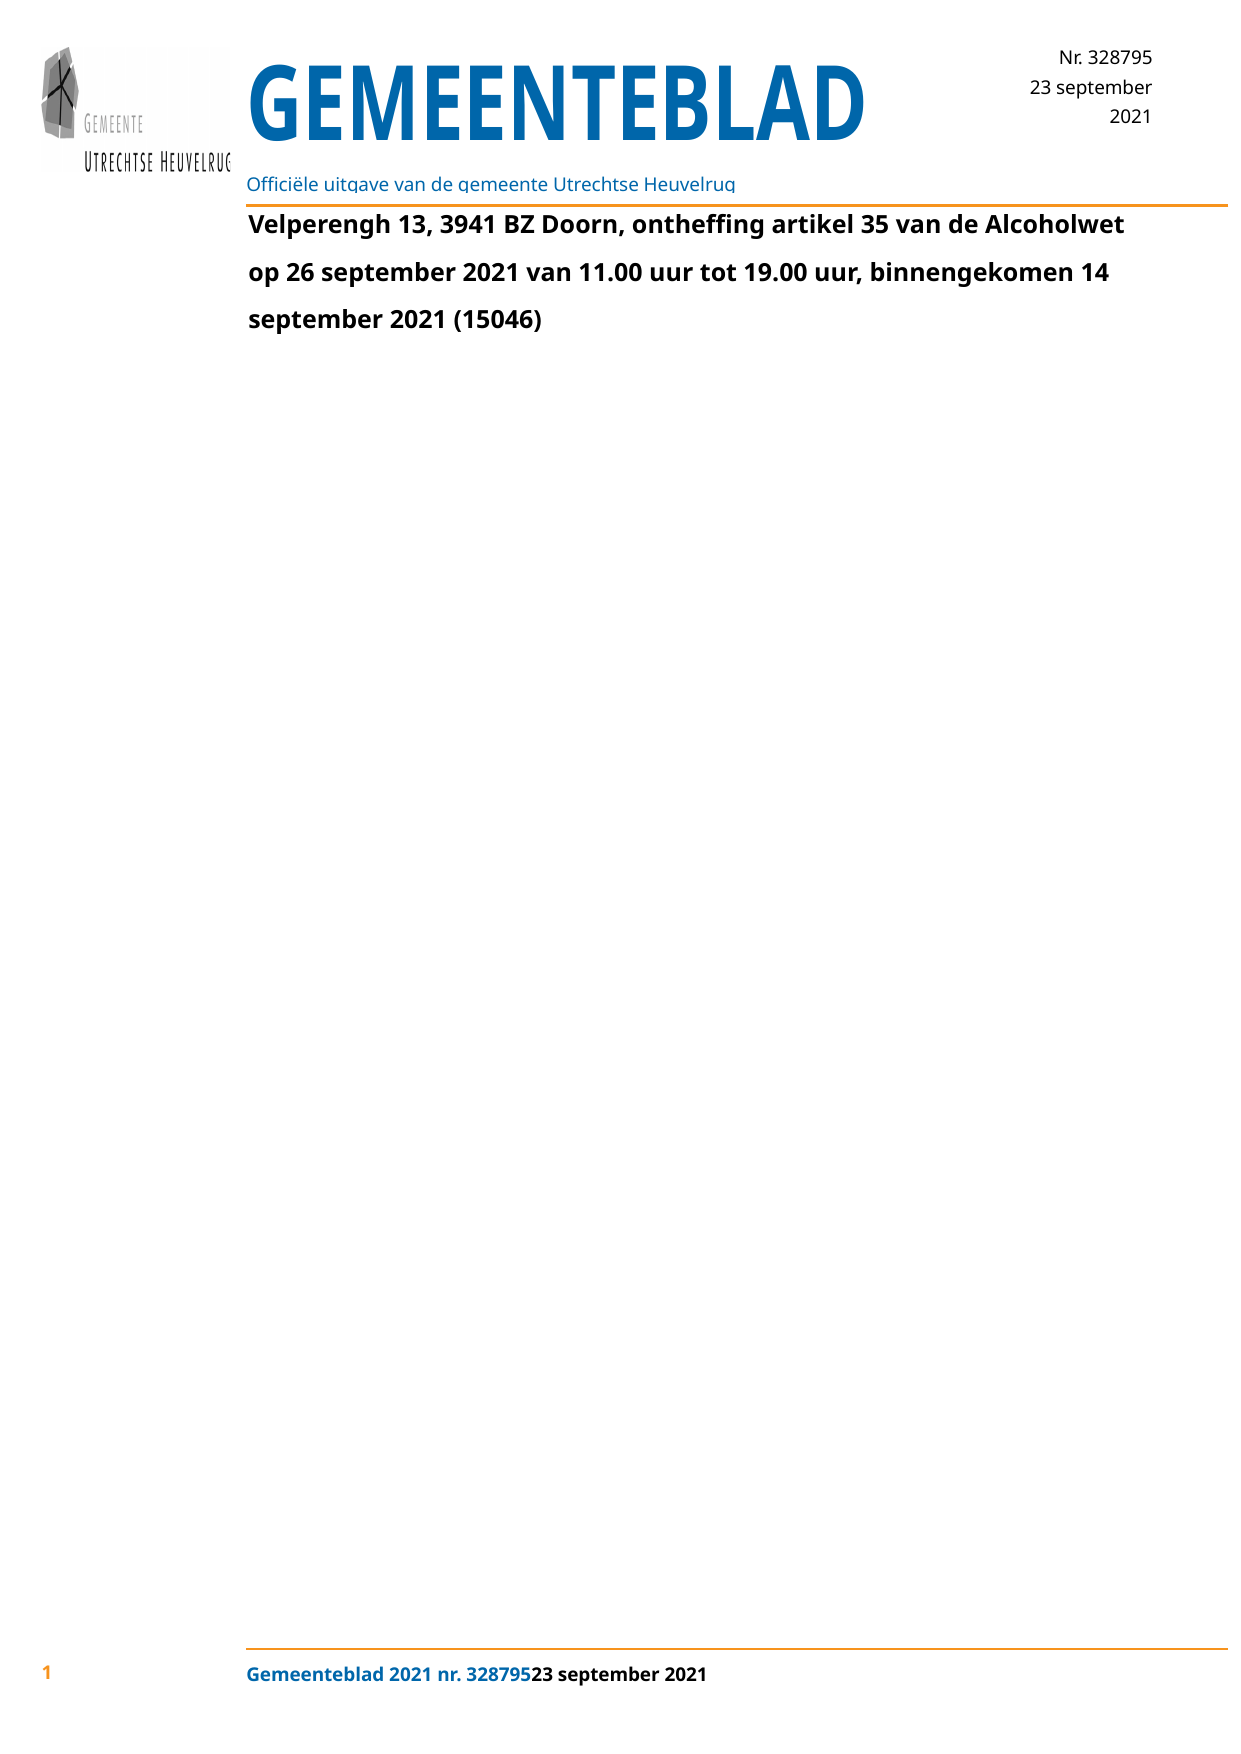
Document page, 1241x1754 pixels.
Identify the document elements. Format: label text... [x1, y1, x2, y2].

text Velperengh 13, 3941 BZ Doorn, ontheffing artikel 35 van de Alcoholwet op 26 september 2021 van 11.00 uur tot 19.00 uur, binnengekomen 14 september 2021 (15046) [248, 207, 1152, 336]
picture [41, 47, 231, 172]
